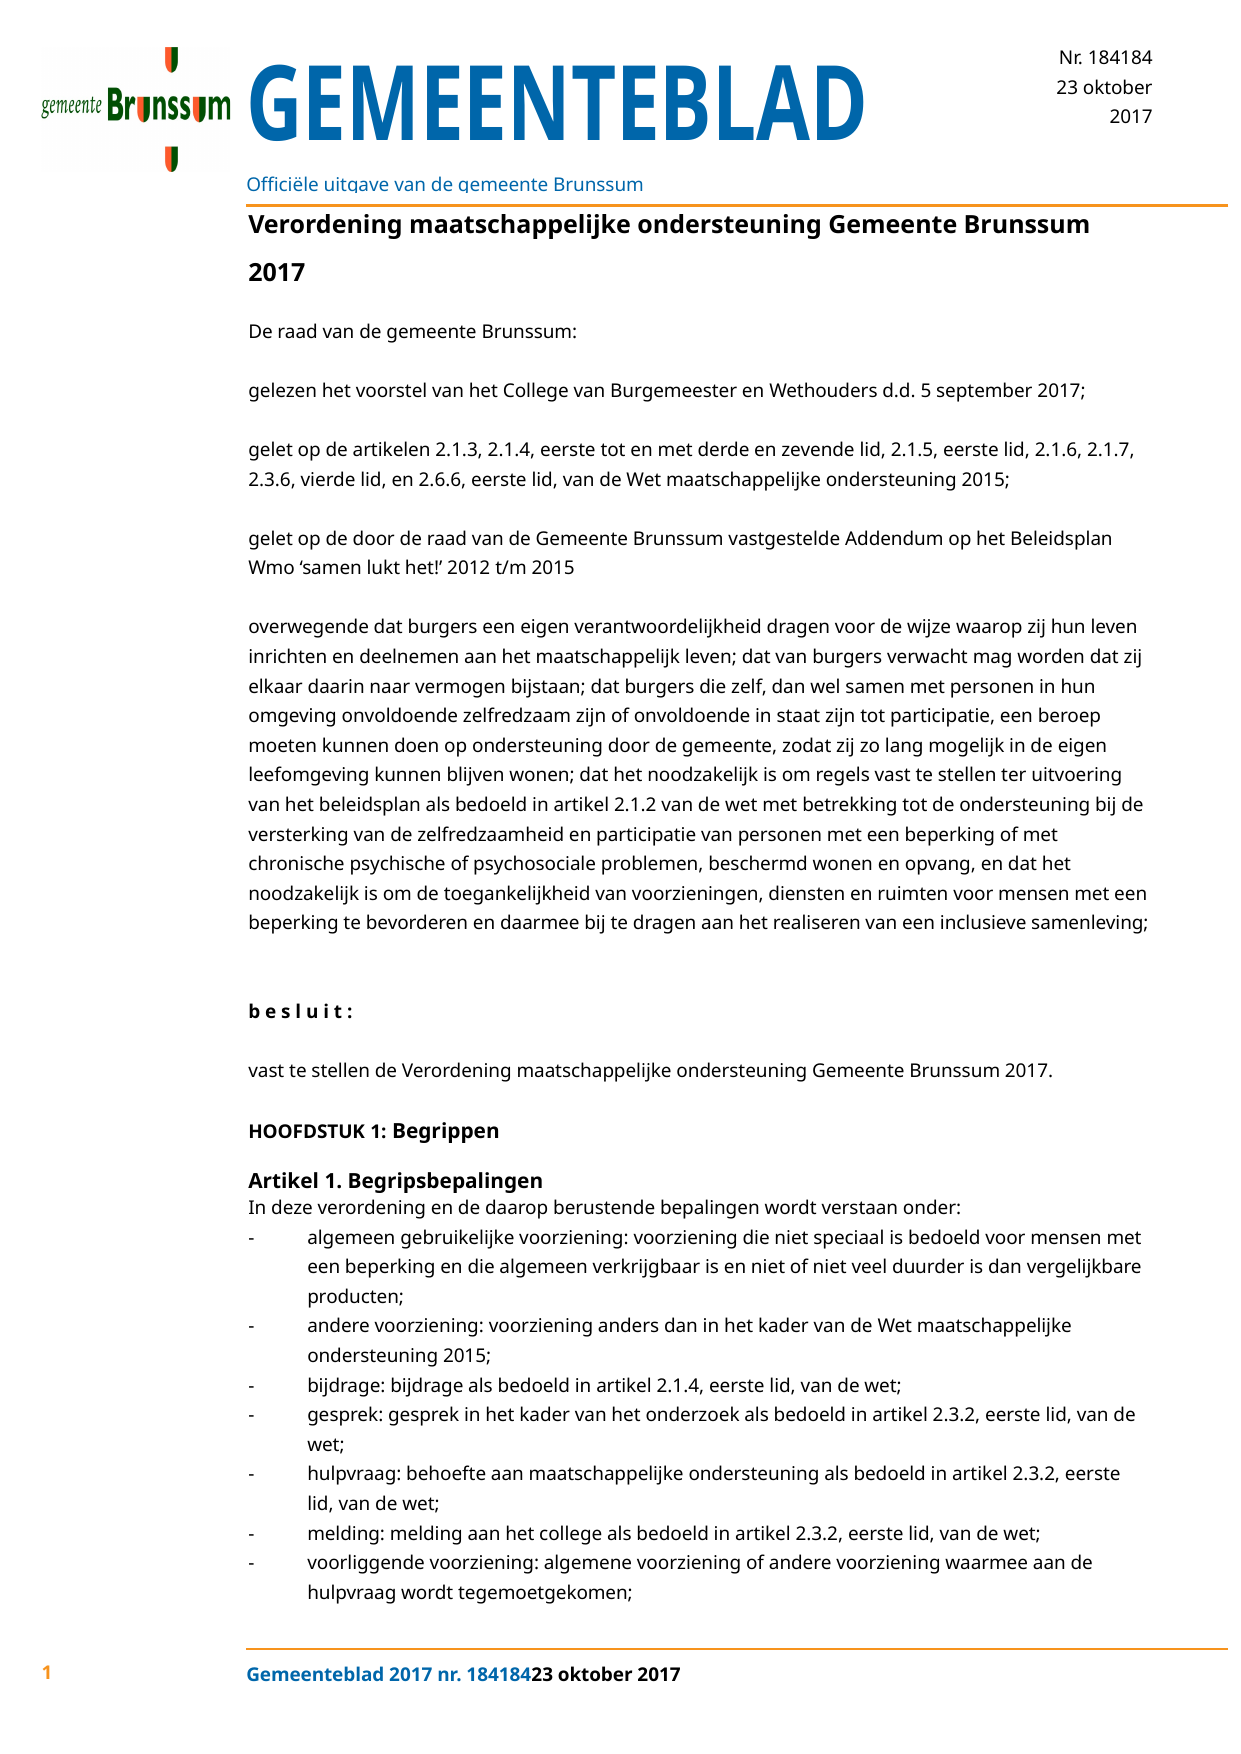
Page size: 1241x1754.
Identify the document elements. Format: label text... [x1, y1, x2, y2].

list hulpvraag: behoefte aan maatschappelijke ondersteuning als bedoeld in artikel 2.3.2, eerste lid, van de wet; [248, 1461, 1152, 1516]
list bijdrage: bijdrage als bedoeld in artikel 2.1.4, eerste lid, van de wet; [248, 1372, 1152, 1398]
text De raad van de gemeente Brunssum: [248, 318, 1152, 344]
text vast te stellen de Verordening maatschappelijke ondersteuning Gemeente Brunssum 2017. [248, 1057, 1152, 1083]
list gesprek: gesprek in het kader van het onderzoek als bedoeld in artikel 2.3.2, eerste lid, van de wet; [248, 1401, 1152, 1457]
text In deze verordening en de daarop berustende bepalingen wordt verstaan onder: [248, 1194, 1152, 1220]
list algemeen gebruikelijke voorziening: voorziening die niet speciaal is bedoeld voor mensen met een beperking en die algemeen verkrijgbaar is en niet of niet veel duurder is dan vergelijkbare producten; [248, 1224, 1152, 1309]
text gelezen het voorstel van het College van Burgemeester en Wethouders d.d. 5 september 2017; [248, 377, 1152, 403]
text Artikel 1. Begripsbepalingen [248, 1166, 1152, 1194]
text gelet op de door de raad van de Gemeente Brunssum vastgestelde Addendum op het Beleidsplan Wmo ‘samen lukt het!’ 2012 t/m 2015 [248, 525, 1152, 580]
text overwegende dat burgers een eigen verantwoordelijkheid dragen voor de wijze waarop zij hun leven inrichten en deelnemen aan het maatschappelijk leven; dat van burgers verwacht mag worden dat zij elkaar daarin naar vermogen bijstaan; dat burgers die zelf, dan wel samen met personen in hun omgeving onvoldoende zelfredzaam zijn of onvoldoende in staat zijn tot participatie, een beroep moeten kunnen doen op ondersteuning door de gemeente, zodat zij zo lang mogelijk in de eigen leefomgeving kunnen blijven wonen; dat het noodzakelijk is om regels vast te stellen ter uitvoering van het beleidsplan als bedoeld in artikel 2.1.2 van de wet met betrekking tot de ondersteuning bij de versterking van de zelfredzaamheid en participatie van personen met een beperking of met chronische psychische of psychosociale problemen, beschermd wonen en opvang, en dat het noodzakelijk is om de toegankelijkheid van voorzieningen, diensten en ruimten voor mensen met een beperking te bevorderen en daarmee bij te dragen aan het realiseren van een inclusieve samenleving; [248, 614, 1152, 935]
list voorliggende voorziening: algemene voorziening of andere voorziening waarmee aan de hulpvraag wordt tegemoetgekomen; [248, 1549, 1152, 1605]
list melding: melding aan het college als bedoeld in artikel 2.3.2, eerste lid, van de wet; [248, 1520, 1152, 1546]
text b e s l u i t : [248, 998, 1152, 1024]
text HOOFDSTUK 1: Begrippen [248, 1117, 1152, 1145]
picture [41, 47, 231, 172]
list andere voorziening: voorziening anders dan in het kader van de Wet maatschappelijke ondersteuning 2015; [248, 1313, 1152, 1368]
text Verordening maatschappelijke ondersteuning Gemeente Brunssum 2017 [248, 207, 1152, 288]
text gelet op de artikelen 2.1.3, 2.1.4, eerste tot en met derde en zevende lid, 2.1.5, eerste lid, 2.1.6, 2.1.7, 2.3.6, vierde lid, en 2.6.6, eerste lid, van de Wet maatschappelijke ondersteuning 2015; [248, 436, 1152, 492]
